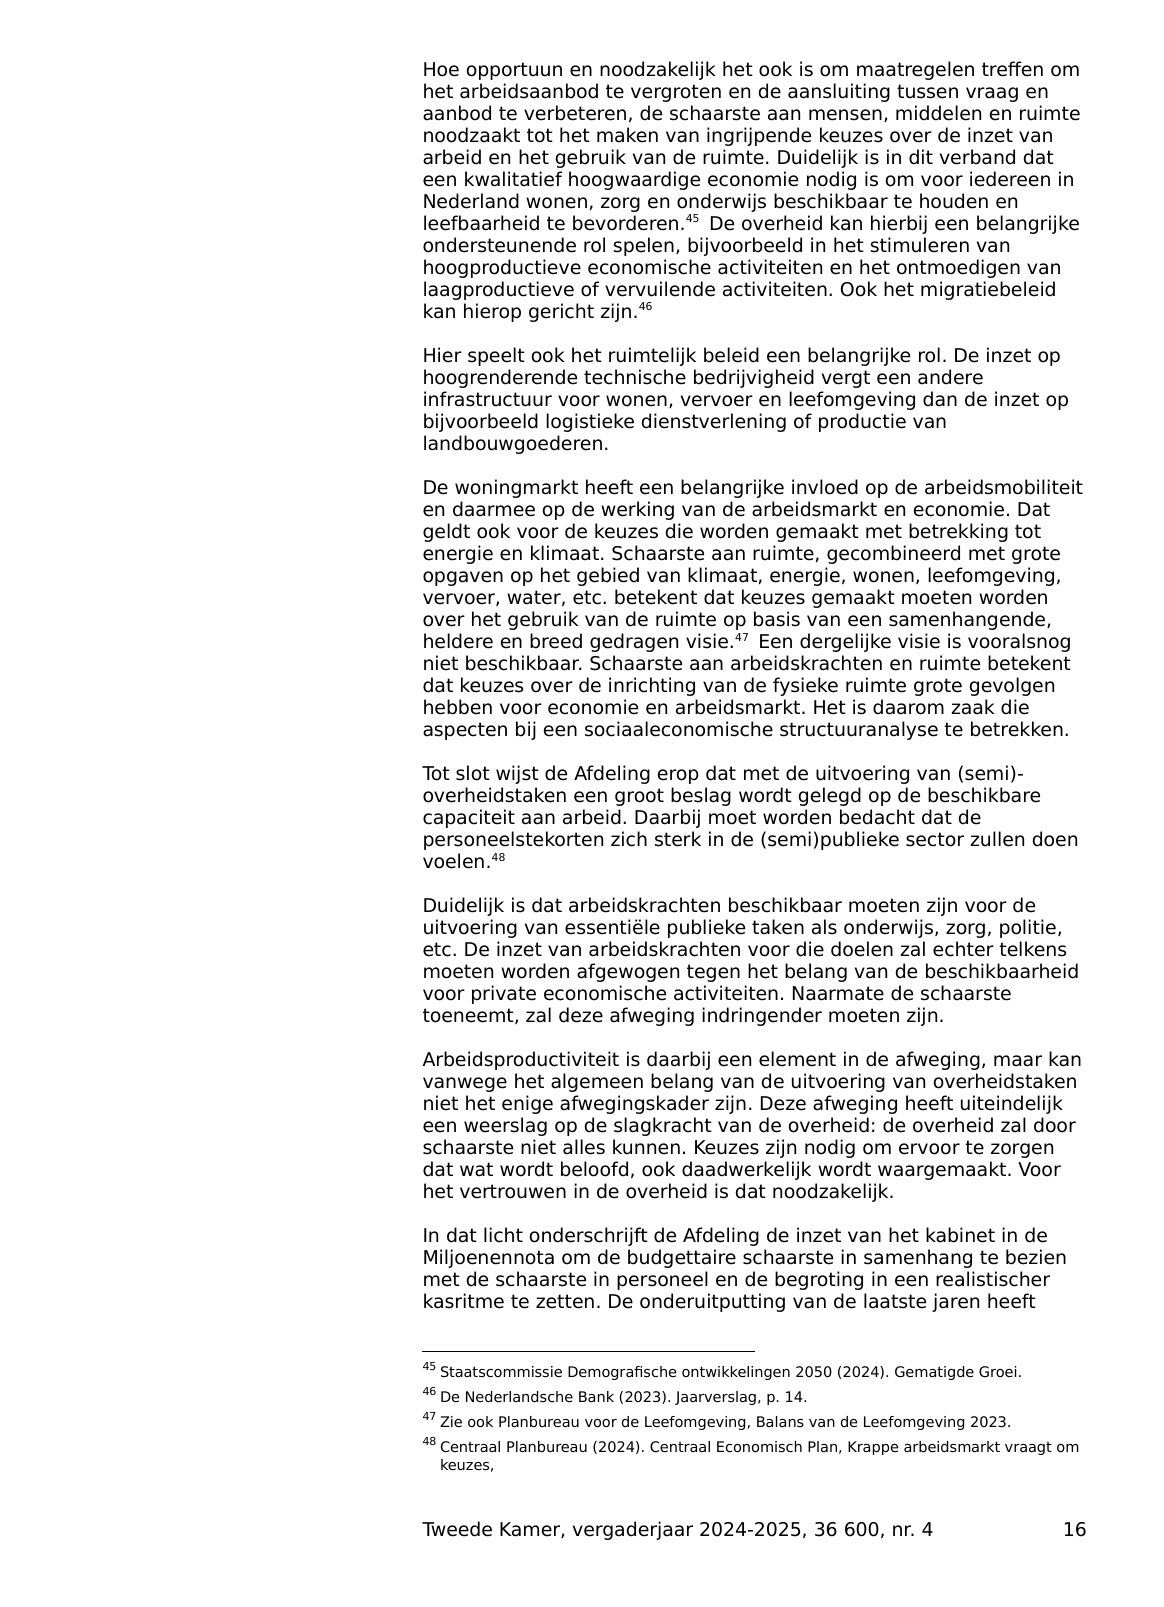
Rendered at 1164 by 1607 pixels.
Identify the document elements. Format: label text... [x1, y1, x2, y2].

text Hoe opportuun en noodzakelijk het ook is om maatregelen treffen om het arbeidsaanbod te vergroten en de aansluiting tussen vraag en aanbod te verbeteren, de schaarste aan mensen, middelen en ruimte noodzaakt tot het maken van ingrijpende keuzes over de inzet van arbeid en het gebruik van de ruimte. Duidelijk is in dit verband dat een kwalitatief hoogwaardige economie nodig is om voor iedereen in Nederland wonen, zorg en onderwijs beschikbaar te houden en leefbaarheid te bevorderen. De overheid kan hierbij een belangrijke ondersteunende rol spelen, bijvoorbeeld in het stimuleren van hoogproductieve economische activiteiten en het ontmoedigen van laagproductieve of vervuilende activiteiten. Ook het migratiebeleid kan hierop gericht zijn. [422, 59, 1087, 323]
text Arbeidsproductiviteit is daarbij een element in de afweging, maar kan vanwege het algemeen belang van de uitvoering van overheidstaken niet het enige afwegingskader zijn. Deze afweging heeft uiteindelijk een weerslag op de slagkracht van de overheid: de overheid zal door schaarste niet alles kunnen. Keuzes zijn nodig om ervoor te zorgen dat wat wordt beloofd, ook daadwerkelijk wordt waargemaakt. Voor het vertrouwen in de overheid is dat noodzakelijk. [422, 1049, 1087, 1203]
text Tot slot wijst de Afdeling erop dat met de uitvoering van (semi)-overheidstaken een groot beslag wordt gelegd op de beschikbare capaciteit aan arbeid. Daarbij moet worden bedacht dat de personeelstekorten zich sterk in de (semi)publieke sector zullen doen voelen. [422, 763, 1087, 873]
text Zie ook Planbureau voor de Leefomgeving, Balans van de Leefomgeving 2023. [422, 1410, 1087, 1432]
text Duidelijk is dat arbeidskrachten beschikbaar moeten zijn voor de uitvoering van essentiële publieke taken als onderwijs, zorg, politie, etc. De inzet van arbeidskrachten voor die doelen zal echter telkens moeten worden afgewogen tegen het belang van de beschikbaarheid voor private economische activiteiten. Naarmate de schaarste toeneemt, zal deze afweging indringender moeten zijn. [422, 895, 1087, 1027]
text De Nederlandsche Bank (2023). Jaarverslag, p. 14. [422, 1385, 1087, 1407]
text Centraal Planbureau (2024). Centraal Economisch Plan, Krappe arbeidsmarkt vraagt om keuzes, [422, 1435, 1087, 1474]
text De woningmarkt heeft een belangrijke invloed op de arbeidsmobiliteit en daarmee op de werking van de arbeidsmarkt en economie. Dat geldt ook voor de keuzes die worden gemaakt met betrekking tot energie en klimaat. Schaarste aan ruimte, gecombineerd met grote opgaven op het gebied van klimaat, energie, wonen, leefomgeving, vervoer, water, etc. betekent dat keuzes gemaakt moeten worden over het gebruik van de ruimte op basis van een samenhangende, heldere en breed gedragen visie. Een dergelijke visie is vooralsnog niet beschikbaar. Schaarste aan arbeidskrachten en ruimte betekent dat keuzes over de inrichting van de fysieke ruimte grote gevolgen hebben voor economie en arbeidsmarkt. Het is daarom zaak die aspecten bij een sociaaleconomische structuuranalyse te betrekken. [422, 477, 1087, 741]
text Hier speelt ook het ruimtelijk beleid een belangrijke rol. De inzet op hoogrenderende technische bedrijvigheid vergt een andere infrastructuur voor wonen, vervoer en leefomgeving dan de inzet op bijvoorbeeld logistieke dienstverlening of productie van landbouwgoederen. [422, 345, 1087, 455]
text Staatscommissie Demografische ontwikkelingen 2050 (2024). Gematigde Groei. [422, 1360, 1087, 1382]
text In dat licht onderschrijft de Afdeling de inzet van het kabinet in de Miljoenennota om de budgettaire schaarste in samenhang te bezien met de schaarste in personeel en de begroting in een realistischer kasritme te zetten. De onderuitputting van de laatste jaren heeft [422, 1225, 1087, 1313]
